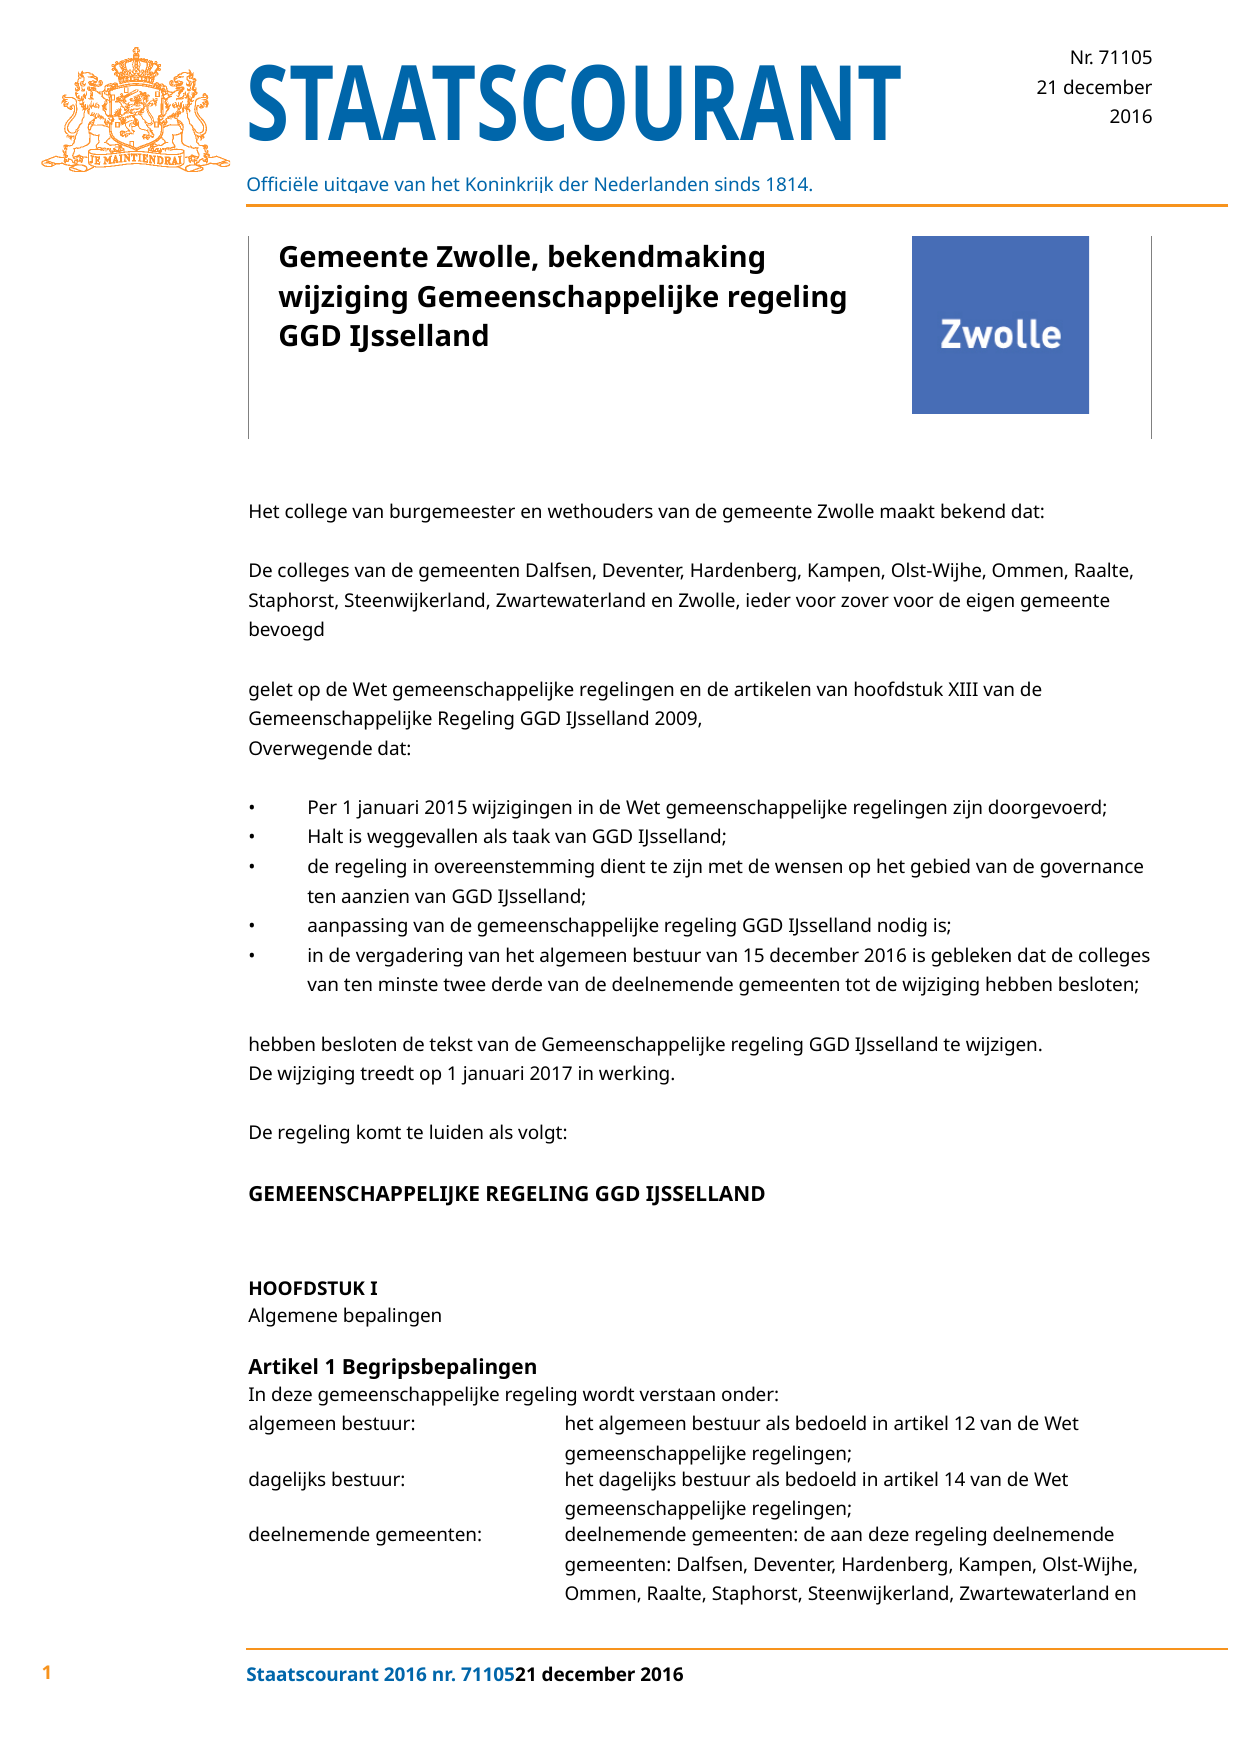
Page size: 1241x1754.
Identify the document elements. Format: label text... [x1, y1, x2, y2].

text De regeling komt te luiden als volgt: [248, 1119, 1152, 1145]
text Overwegende dat: [248, 735, 1152, 761]
text GEMEENSCHAPPELIJKE REGELING GGD IJSSELLAND [248, 1179, 1152, 1207]
text Artikel 1 Begripsbepalingen [248, 1352, 1152, 1381]
text De wijziging treedt op 1 januari 2017 in werking. [248, 1060, 1152, 1086]
text hebben besloten de tekst van de Gemeenschappelijke regeling GGD IJsselland te wijzigen. [248, 1031, 1152, 1056]
list aanpassing van de gemeenschappelijke regeling GGD IJsselland nodig is; [248, 912, 1152, 938]
list in de vergadering van het algemeen bestuur van 15 december 2016 is gebleken dat de colleges van ten minste twee derde van de deelnemende gemeenten tot de wijziging hebben besloten; [248, 942, 1152, 997]
text De colleges van de gemeenten Dalfsen, Deventer, Hardenberg, Kampen, Olst-Wijhe, Ommen, Raalte, Staphorst, Steenwijkerland, Zwartewaterland en Zwolle, ieder voor zover voor de eigen gemeente bevoegd [248, 557, 1152, 642]
table_cell het dagelijks bestuur als bedoeld in artikel 14 van de Wet gemeenschappelijke regelingen; [564, 1466, 1152, 1521]
table_cell dagelijks bestuur: [248, 1466, 564, 1521]
text Het college van burgemeester en wethouders van de gemeente Zwolle maakt bekend dat: [248, 498, 1152, 524]
text Algemene bepalingen [248, 1302, 1152, 1328]
table_header algemeen bestuur: [248, 1411, 564, 1466]
list de regeling in overeenstemming dient te zijn met de wensen op het gebied van de governance ten aanzien van GGD IJsselland; [248, 853, 1152, 908]
table_header [850, 236, 912, 413]
table_header Gemeente Zwolle, bekendmaking wijziging Gemeenschappelijke regeling GGD IJsselland [249, 236, 850, 439]
picture [912, 236, 1090, 414]
table_header [850, 414, 1151, 439]
text HOOFDSTUK I [248, 1273, 1152, 1302]
table_header het algemeen bestuur als bedoeld in artikel 12 van de Wet gemeenschappelijke regelingen; [564, 1411, 1152, 1466]
picture [41, 47, 231, 172]
list Halt is weggevallen als taak van GGD IJsselland; [248, 824, 1152, 849]
table_header [1090, 236, 1151, 413]
text In deze gemeenschappelijke regeling wordt verstaan onder: [248, 1381, 1152, 1407]
table_cell deelnemende gemeenten: de aan deze regeling deelnemende gemeenten: Dalfsen, Deventer, Hardenberg, Kampen, Olst-Wijhe, Ommen, Raalte, Staphorst, Steenwijkerland, Zwartewaterland en [564, 1521, 1152, 1606]
text gelet op de Wet gemeenschappelijke regelingen en de artikelen van hoofdstuk XIII van de Gemeenschappelijke Regeling GGD IJsselland 2009, [248, 676, 1152, 731]
list Per 1 januari 2015 wijzigingen in de Wet gemeenschappelijke regelingen zijn doorgevoerd; [248, 794, 1152, 820]
table_cell deelnemende gemeenten: [248, 1521, 564, 1606]
